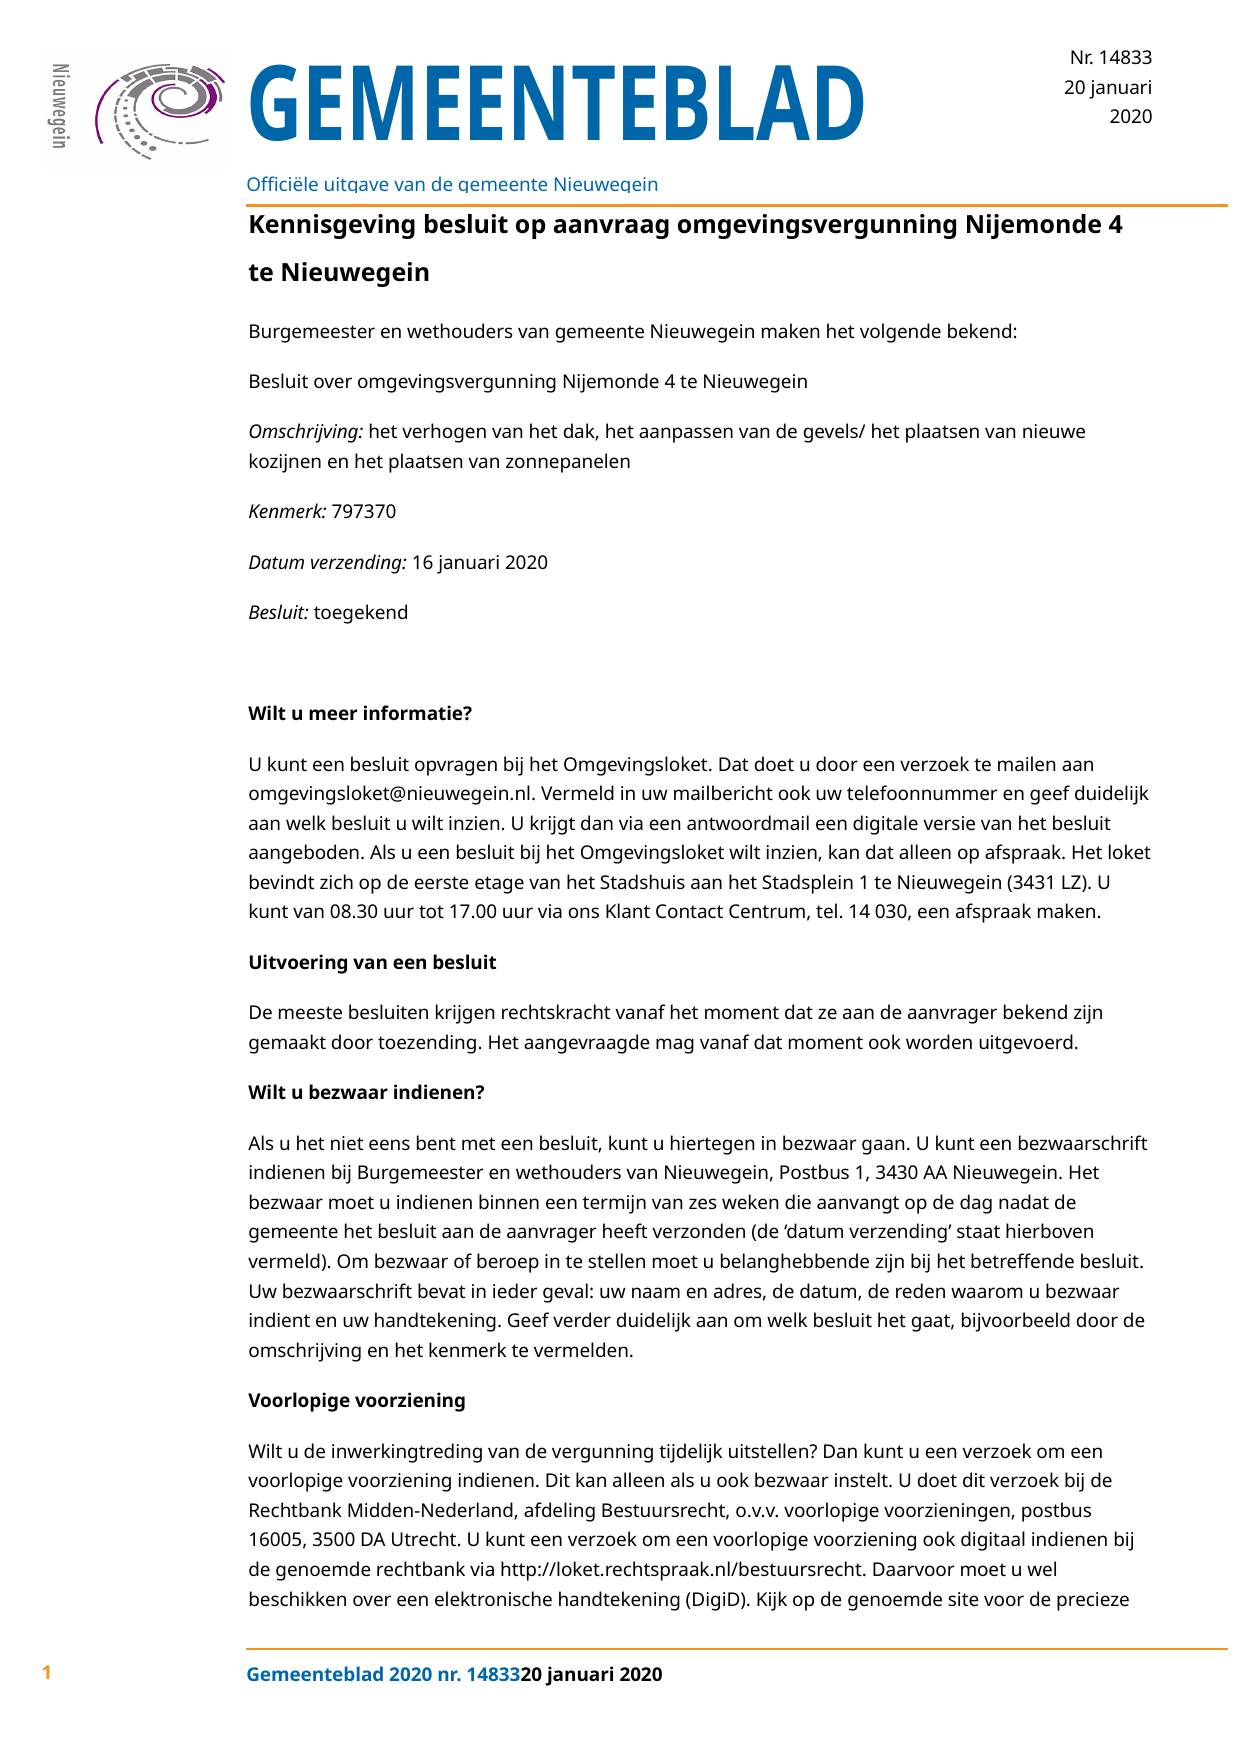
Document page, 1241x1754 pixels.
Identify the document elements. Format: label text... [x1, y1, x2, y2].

text Voorlopige voorziening [248, 1387, 1152, 1413]
text Wilt u de inwerkingtreding van de vergunning tijdelijk uitstellen? Dan kunt u een verzoek om een voorlopige voorziening indienen. Dit kan alleen als u ook bezwaar instelt. U doet dit verzoek bij de Rechtbank Midden-Nederland, afdeling Bestuursrecht, o.v.v. voorlopige voorzieningen, postbus 16005, 3500 DA Utrecht. U kunt een verzoek om een voorlopige voorziening ook digitaal indienen bij de genoemde rechtbank via http://loket.rechtspraak.nl/bestuursrecht. Daarvoor moet u wel beschikken over een elektronische handtekening (DigiD). Kijk op de genoemde site voor de precieze [248, 1438, 1152, 1612]
text Omschrijving: het verhogen van het dak, het aanpassen van de gevels/ het plaatsen van nieuwe kozijnen en het plaatsen van zonnepanelen [248, 419, 1152, 474]
text Wilt u bezwaar indienen? [248, 1079, 1152, 1105]
text Besluit over omgevingsvergunning Nijemonde 4 te Nieuwegein [248, 368, 1152, 394]
text Als u het niet eens bent met een besluit, kunt u hiertegen in bezwaar gaan. U kunt een bezwaarschrift indienen bij Burgemeester en wethouders van Nieuwegein, Postbus 1, 3430 AA Nieuwegein. Het bezwaar moet u indienen binnen een termijn van zes weken die aanvangt op de dag nadat de gemeente het besluit aan de aanvrager heeft verzonden (de ‘datum verzending’ staat hierboven vermeld). Om bezwaar of beroep in te stellen moet u belanghebbende zijn bij het betreffende besluit. Uw bezwaarschrift bevat in ieder geval: uw naam en adres, de datum, de reden waarom u bezwaar indient en uw handtekening. Geef verder duidelijk aan om welk besluit het gaat, bijvoorbeeld door de omschrijving en het kenmerk te vermelden. [248, 1130, 1152, 1363]
text Kennisgeving besluit op aanvraag omgevingsvergunning Nijemonde 4 te Nieuwegein [248, 207, 1152, 288]
text Kenmerk: 797370 [248, 499, 1152, 524]
text Besluit: toegekend [248, 599, 1152, 625]
text Burgemeester en wethouders van gemeente Nieuwegein maken het volgende bekend: [248, 318, 1152, 344]
text De meeste besluiten krijgen rechtskracht vanaf het moment dat ze aan de aanvrager bekend zijn gemaakt door toezending. Het aangevraagde mag vanaf dat moment ook worden uitgevoerd. [248, 999, 1152, 1055]
text U kunt een besluit opvragen bij het Omgevingsloket. Dat doet u door een verzoek te mailen aan omgevingsloket@nieuwegein.nl. Vermeld in uw mailbericht ook uw telefoonnummer en geef duidelijk aan welk besluit u wilt inzien. U krijgt dan via een antwoordmail een digitale versie van het besluit aangeboden. Als u een besluit bij het Omgevingsloket wilt inzien, kan dat alleen op afspraak. Het loket bevindt zich op de eerste etage van het Stadshuis aan het Stadsplein 1 te Nieuwegein (3431 LZ). U kunt van 08.30 uur tot 17.00 uur via ons Klant Contact Centrum, tel. 14 030, een afspraak maken. [248, 751, 1152, 924]
text Datum verzending: 16 januari 2020 [248, 549, 1152, 575]
picture [41, 47, 231, 172]
text Uitvoering van een besluit [248, 949, 1152, 975]
text Wilt u meer informatie? [248, 700, 1152, 726]
